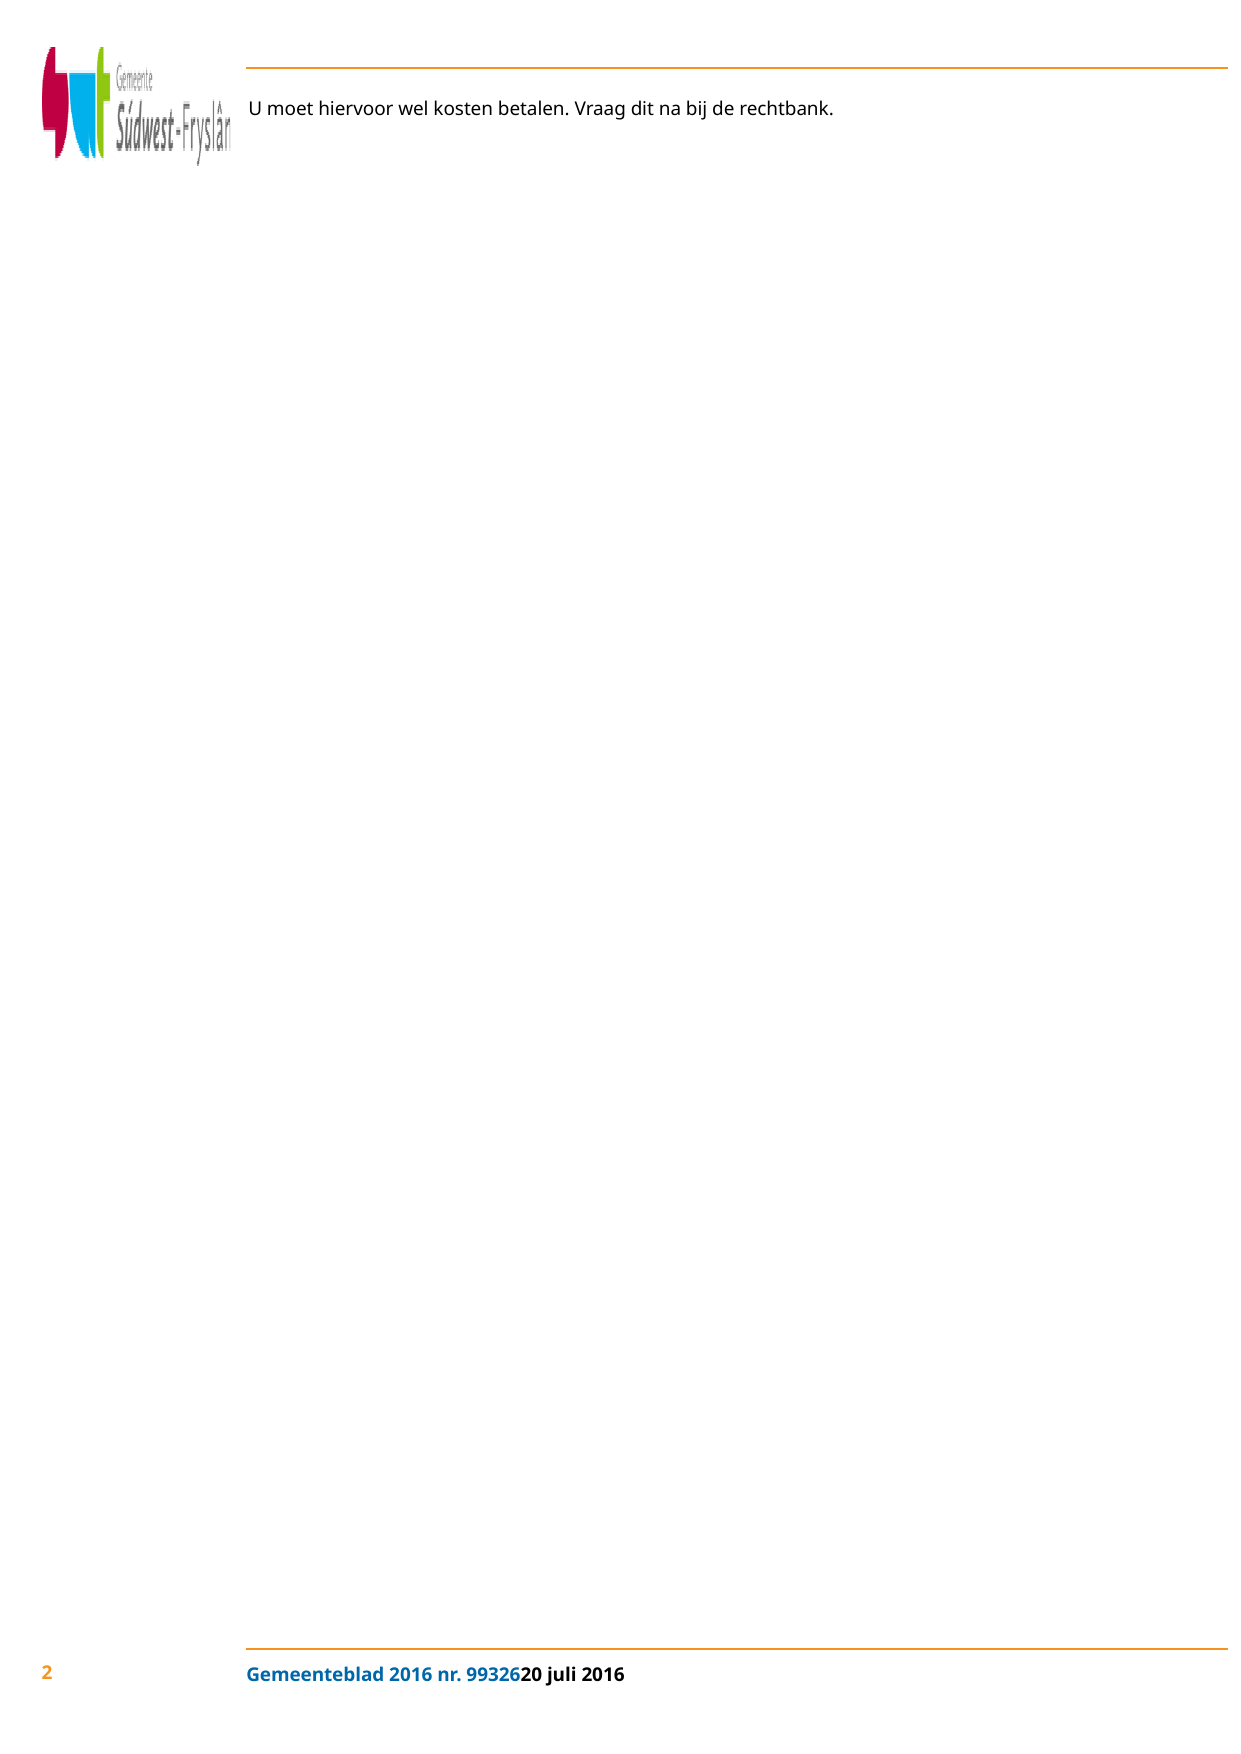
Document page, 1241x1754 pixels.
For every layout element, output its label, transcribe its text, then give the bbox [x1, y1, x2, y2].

text U moet hiervoor wel kosten betalen. Vraag dit na bij de rechtbank. [248, 95, 1152, 121]
picture [41, 47, 231, 172]
